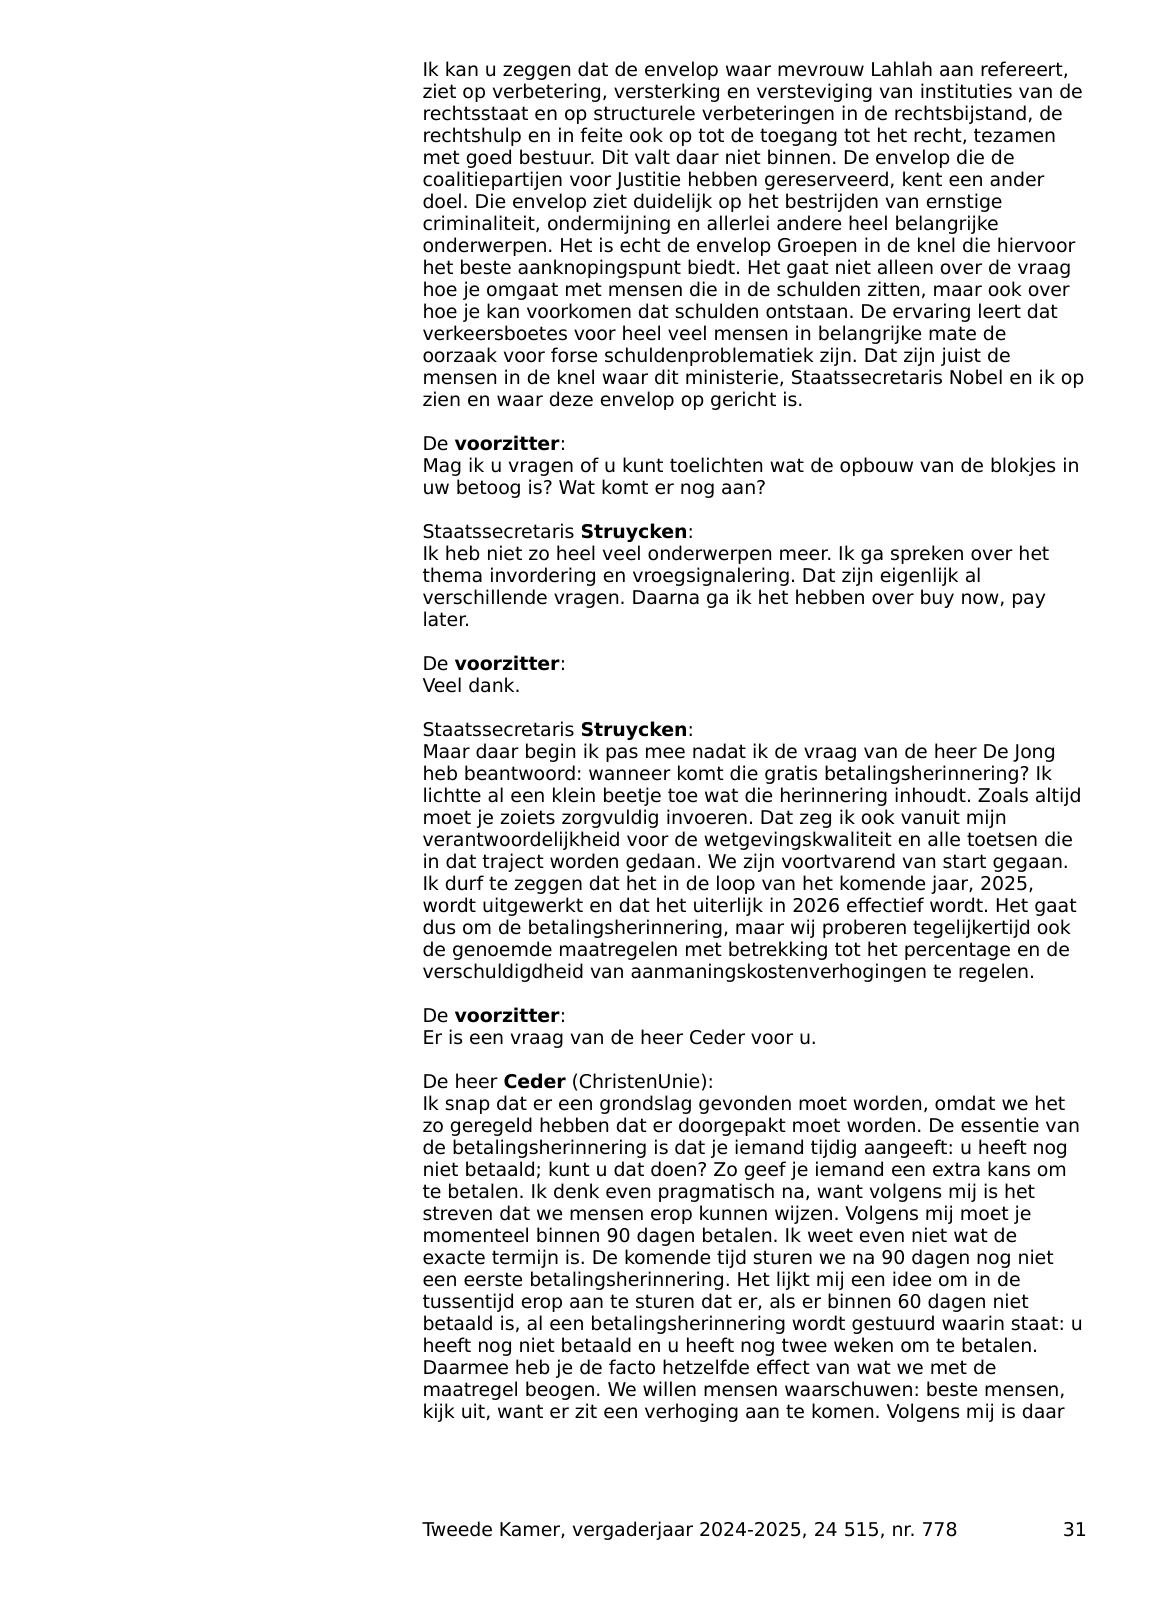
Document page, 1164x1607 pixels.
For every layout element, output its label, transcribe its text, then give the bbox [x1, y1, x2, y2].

text Ik snap dat er een grondslag gevonden moet worden, omdat we het zo geregeld hebben dat er doorgepakt moet worden. De essentie van de betalingsherinnering is dat je iemand tijdig aangeeft: u heeft nog niet betaald; kunt u dat doen? Zo geef je iemand een extra kans om te betalen. Ik denk even pragmatisch na, want volgens mij is het streven dat we mensen erop kunnen wijzen. Volgens mij moet je momenteel binnen 90 dagen betalen. Ik weet even niet wat de exacte termijn is. De komende tijd sturen we na 90 dagen nog niet een eerste betalingsherinnering. Het lijkt mij een idee om in de tussentijd erop aan te sturen dat er, als er binnen 60 dagen niet betaald is, al een betalingsherinnering wordt gestuurd waarin staat: u heeft nog niet betaald en u heeft nog twee weken om te betalen. Daarmee heb je de facto hetzelfde effect van wat we met de maatregel beogen. We willen mensen waarschuwen: beste mensen, kijk uit, want er zit een verhoging aan te komen. Volgens mij is daar [422, 1093, 1087, 1423]
text De voorzitter: [422, 653, 1087, 675]
text Er is een vraag van de heer Ceder voor u. [422, 1027, 1087, 1049]
text De heer Ceder (ChristenUnie): [422, 1071, 1087, 1093]
text Ik heb niet zo heel veel onderwerpen meer. Ik ga spreken over het thema invordering en vroegsignalering. Dat zijn eigenlijk al verschillende vragen. Daarna ga ik het hebben over buy now, pay later. [422, 543, 1087, 631]
text Ik kan u zeggen dat de envelop waar mevrouw Lahlah aan refereert, ziet op verbetering, versterking en versteviging van instituties van de rechtsstaat en op structurele verbeteringen in de rechtsbijstand, de rechtshulp en in feite ook op tot de toegang tot het recht, tezamen met goed bestuur. Dit valt daar niet binnen. De envelop die de coalitiepartijen voor Justitie hebben gereserveerd, kent een ander doel. Die envelop ziet duidelijk op het bestrijden van ernstige criminaliteit, ondermijning en allerlei andere heel belangrijke onderwerpen. Het is echt de envelop Groepen in de knel die hiervoor het beste aanknopingspunt biedt. Het gaat niet alleen over de vraag hoe je omgaat met mensen die in de schulden zitten, maar ook over hoe je kan voorkomen dat schulden ontstaan. De ervaring leert dat verkeersboetes voor heel veel mensen in belangrijke mate de oorzaak voor forse schuldenproblematiek zijn. Dat zijn juist de mensen in de knel waar dit ministerie, Staatssecretaris Nobel en ik op zien en waar deze envelop op gericht is. [422, 59, 1087, 411]
text Maar daar begin ik pas mee nadat ik de vraag van de heer De Jong heb beantwoord: wanneer komt die gratis betalingsherinnering? Ik lichtte al een klein beetje toe wat die herinnering inhoudt. Zoals altijd moet je zoiets zorgvuldig invoeren. Dat zeg ik ook vanuit mijn verantwoordelijkheid voor de wetgevingskwaliteit en alle toetsen die in dat traject worden gedaan. We zijn voortvarend van start gegaan. Ik durf te zeggen dat het in de loop van het komende jaar, 2025, wordt uitgewerkt en dat het uiterlijk in 2026 effectief wordt. Het gaat dus om de betalingsherinnering, maar wij proberen tegelijkertijd ook de genoemde maatregelen met betrekking tot het percentage en de verschuldigdheid van aanmaningskostenverhogingen te regelen. [422, 741, 1087, 983]
text Staatssecretaris Struycken: [422, 719, 1087, 741]
text Veel dank. [422, 675, 1087, 697]
text Staatssecretaris Struycken: [422, 521, 1087, 543]
text De voorzitter: [422, 1005, 1087, 1027]
text De voorzitter: [422, 433, 1087, 455]
text Mag ik u vragen of u kunt toelichten wat de opbouw van de blokjes in uw betoog is? Wat komt er nog aan? [422, 455, 1087, 499]
